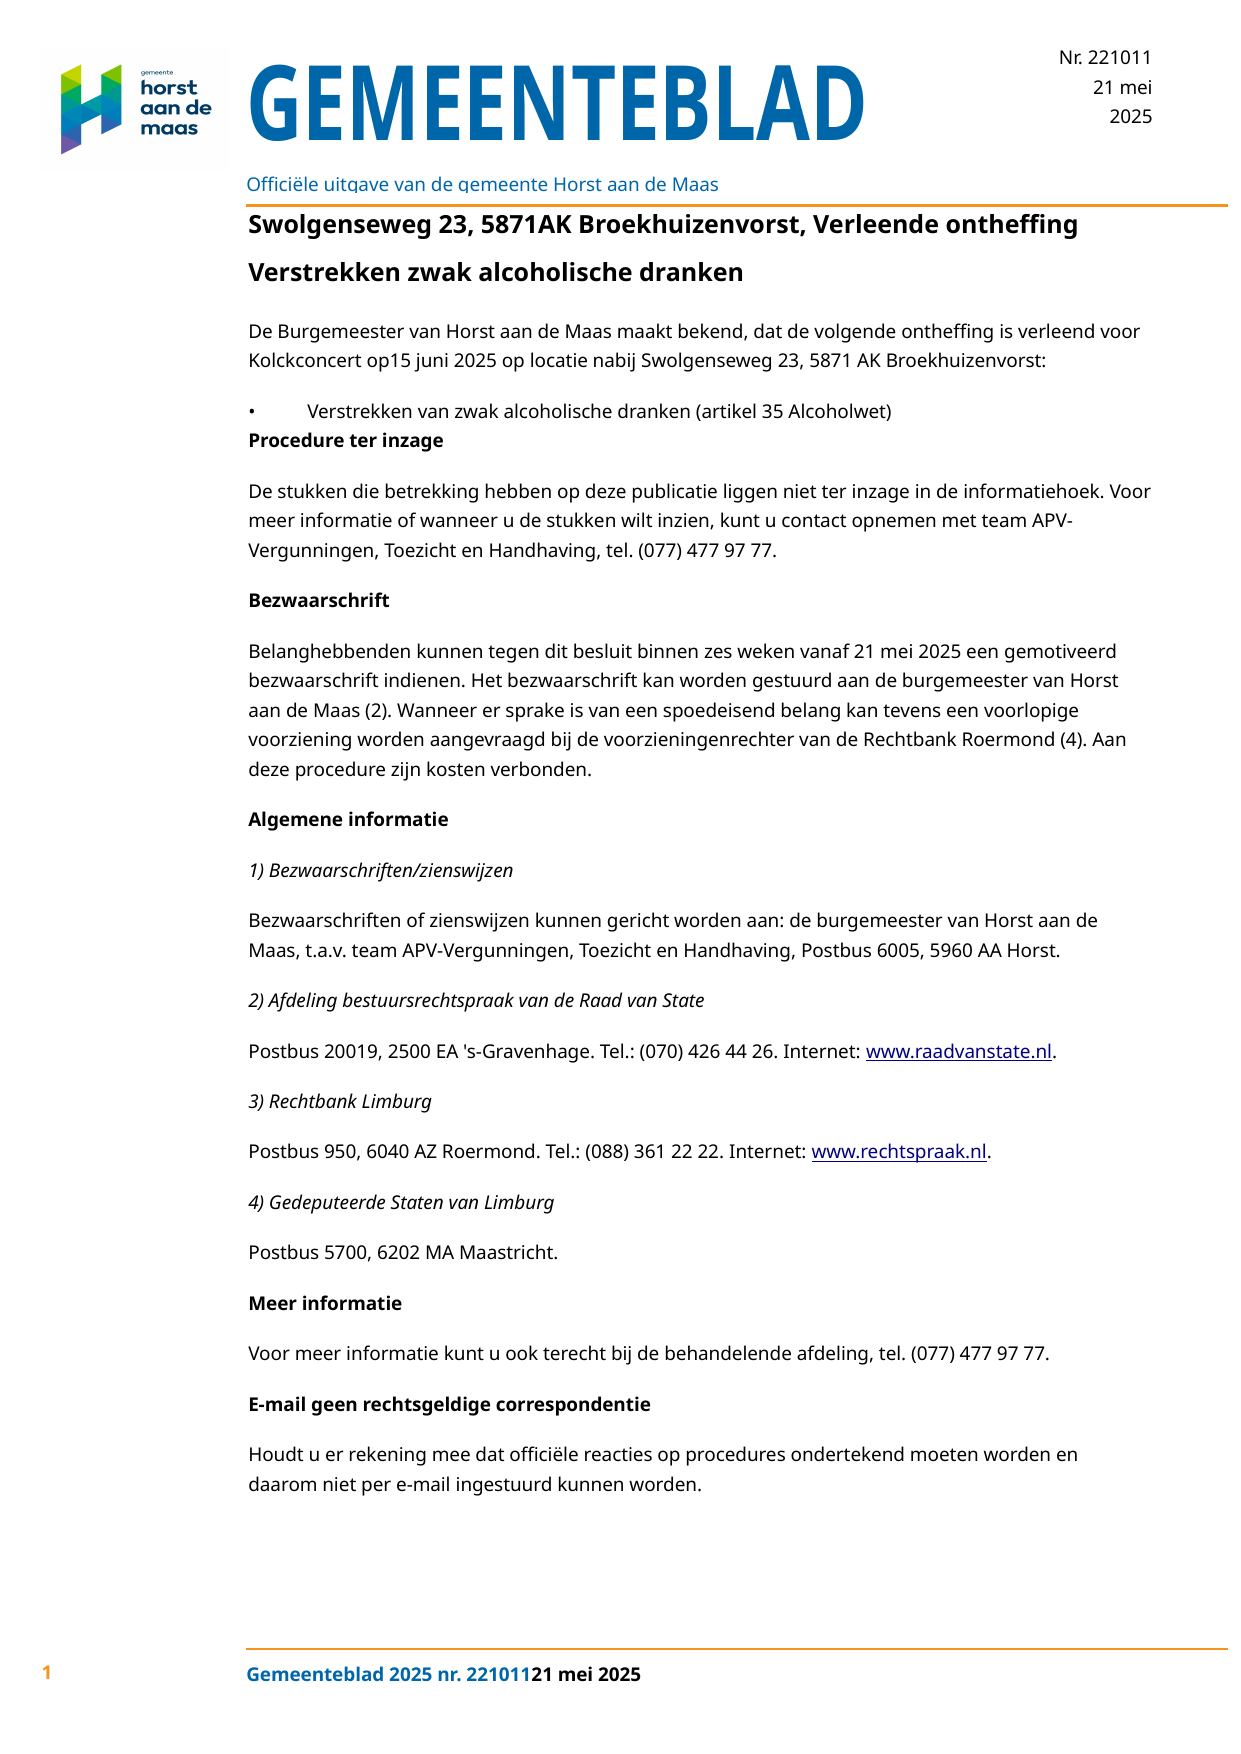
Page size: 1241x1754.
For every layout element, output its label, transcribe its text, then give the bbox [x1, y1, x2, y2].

text Houdt u er rekening mee dat officiële reacties op procedures ondertekend moeten worden en daarom niet per e-mail ingestuurd kunnen worden. [248, 1441, 1152, 1497]
text De stukken die betrekking hebben op deze publicatie liggen niet ter inzage in de informatiehoek. Voor meer informatie of wanneer u de stukken wilt inzien, kunt u contact opnemen met team APV-Vergunningen, Toezicht en Handhaving, tel. (077) 477 97 77. [248, 478, 1152, 563]
text Bezwaarschriften of zienswijzen kunnen gericht worden aan: de burgemeester van Horst aan de Maas, t.a.v. team APV-Vergunningen, Toezicht en Handhaving, Postbus 6005, 5960 AA Horst. [248, 907, 1152, 963]
text 1) Bezwaarschriften/zienswijzen [248, 857, 1152, 883]
text 3) Rechtbank Limburg [248, 1088, 1152, 1114]
picture [41, 47, 231, 172]
text De Burgemeester van Horst aan de Maas maakt bekend, dat de volgende ontheffing is verleend voor Kolckconcert op15 juni 2025 op locatie nabij Swolgenseweg 23, 5871 AK Broekhuizenvorst: [248, 318, 1152, 373]
text Procedure ter inzage [248, 427, 1152, 453]
text E-mail geen rechtsgeldige correspondentie [248, 1391, 1152, 1417]
text Swolgenseweg 23, 5871AK Broekhuizenvorst, Verleende ontheffing Verstrekken zwak alcoholische dranken [248, 207, 1152, 288]
text 2) Afdeling bestuursrechtspraak van de Raad van State [248, 987, 1152, 1013]
text Bezwaarschrift [248, 587, 1152, 613]
text Belanghebbenden kunnen tegen dit besluit binnen zes weken vanaf 21 mei 2025 een gemotiveerd bezwaarschrift indienen. Het bezwaarschrift kan worden gestuurd aan de burgemeester van Horst aan de Maas (2). Wanneer er sprake is van een spoedeisend belang kan tevens een voorlopige voorziening worden aangevraagd bij de voorzieningenrechter van de Rechtbank Roermond (4). Aan deze procedure zijn kosten verbonden. [248, 638, 1152, 782]
text Voor meer informatie kunt u ook terecht bij de behandelende afdeling, tel. (077) 477 97 77. [248, 1340, 1152, 1366]
text Postbus 5700, 6202 MA Maastricht. [248, 1239, 1152, 1265]
text Postbus 950, 6040 AZ Roermond. Tel.: (088) 361 22 22. Internet: www.rechtspraak.nl. [248, 1139, 1152, 1164]
text 4) Gedeputeerde Staten van Limburg [248, 1189, 1152, 1215]
text Algemene informatie [248, 807, 1152, 832]
text Postbus 20019, 2500 EA 's-Gravenhage. Tel.: (070) 426 44 26. Internet: www.raadvanstate.nl. [248, 1038, 1152, 1064]
text Meer informatie [248, 1290, 1152, 1316]
list Verstrekken van zwak alcoholische dranken (artikel 35 Alcoholwet) [248, 398, 1152, 424]
